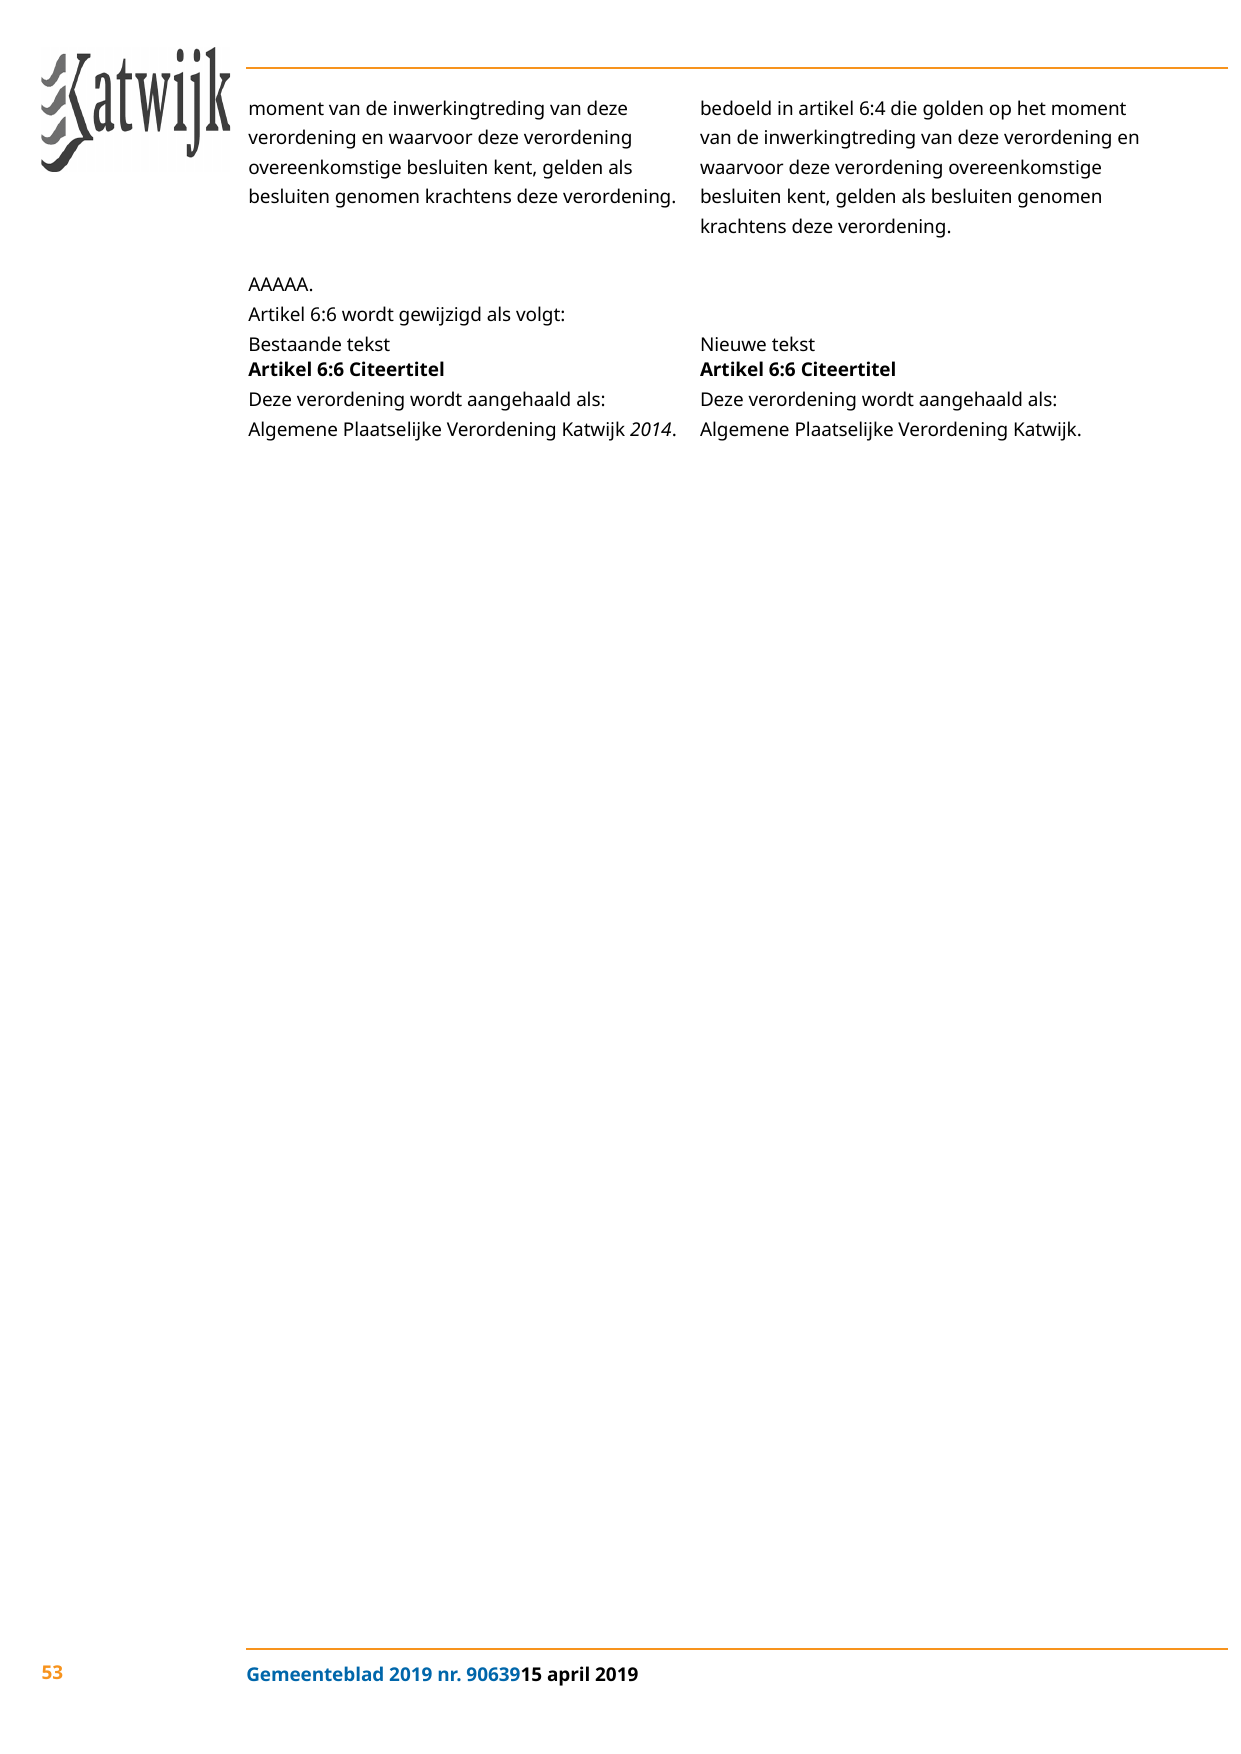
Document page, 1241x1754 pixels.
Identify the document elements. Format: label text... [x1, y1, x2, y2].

table_cell bedoeld in artikel 6:4 die golden op het moment van de inwerkingtreding van deze verordening en waarvoor deze verordening overeenkomstige besluiten kent, gelden als besluiten genomen krachtens deze verordening. [700, 95, 1152, 239]
table_cell Artikel 6:6 Citeertitel Deze verordening wordt aangehaald als: Algemene Plaatselijke Verordening Katwijk. [700, 357, 1152, 442]
table_header Bestaande tekst [248, 331, 700, 357]
table_cell moment van de inwerkingtreding van deze verordening en waarvoor deze verordening overeenkomstige besluiten kent, gelden als besluiten genomen krachtens deze verordening. [248, 95, 700, 239]
table_cell Artikel 6:6 Citeertitel Deze verordening wordt aangehaald als: Algemene Plaatselijke Verordening Katwijk 2014. [248, 357, 700, 442]
picture [41, 47, 231, 172]
text AAAAA. [248, 272, 1152, 297]
table_header Nieuwe tekst [700, 331, 1152, 357]
text Artikel 6:6 wordt gewijzigd als volgt: [248, 301, 1152, 327]
